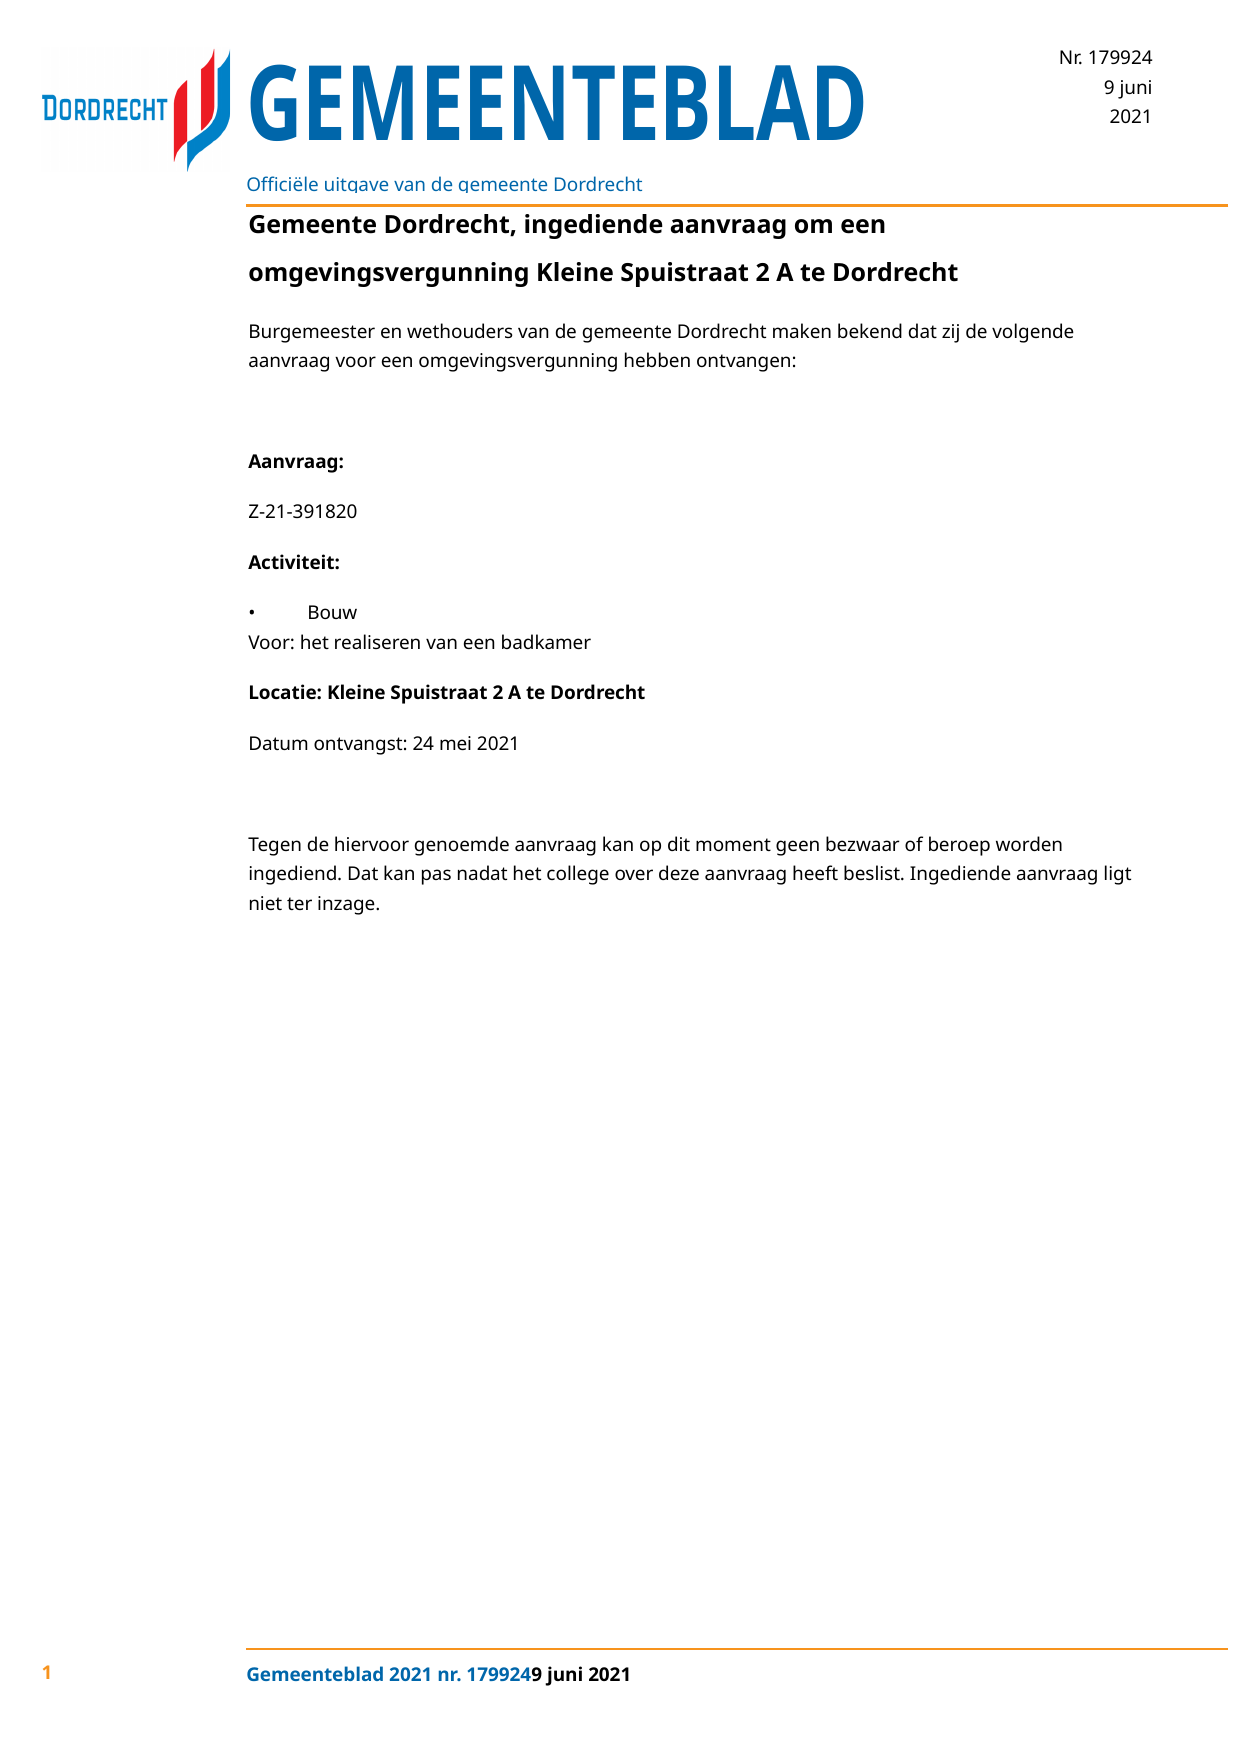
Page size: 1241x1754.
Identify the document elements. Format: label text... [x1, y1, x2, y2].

text Datum ontvangst: 24 mei 2021 [248, 730, 1152, 756]
text Burgemeester en wethouders van de gemeente Dordrecht maken bekend dat zij de volgende aanvraag voor een omgevingsvergunning hebben ontvangen: [248, 318, 1152, 373]
text Locatie: Kleine Spuistraat 2 A te Dordrecht [248, 679, 1152, 705]
text Gemeente Dordrecht, ingediende aanvraag om een omgevingsvergunning Kleine Spuistraat 2 A te Dordrecht [248, 207, 1152, 288]
picture [41, 47, 231, 172]
text Aanvraag: [248, 448, 1152, 474]
text Z-21-391820 [248, 499, 1152, 524]
list Bouw [248, 599, 1152, 625]
text Voor: het realiseren van een badkamer [248, 629, 1152, 655]
text Tegen de hiervoor genoemde aanvraag kan op dit moment geen bezwaar of beroep worden ingediend. Dat kan pas nadat het college over deze aanvraag heeft beslist. Ingediende aanvraag ligt niet ter inzage. [248, 831, 1152, 916]
text Activiteit: [248, 549, 1152, 575]
